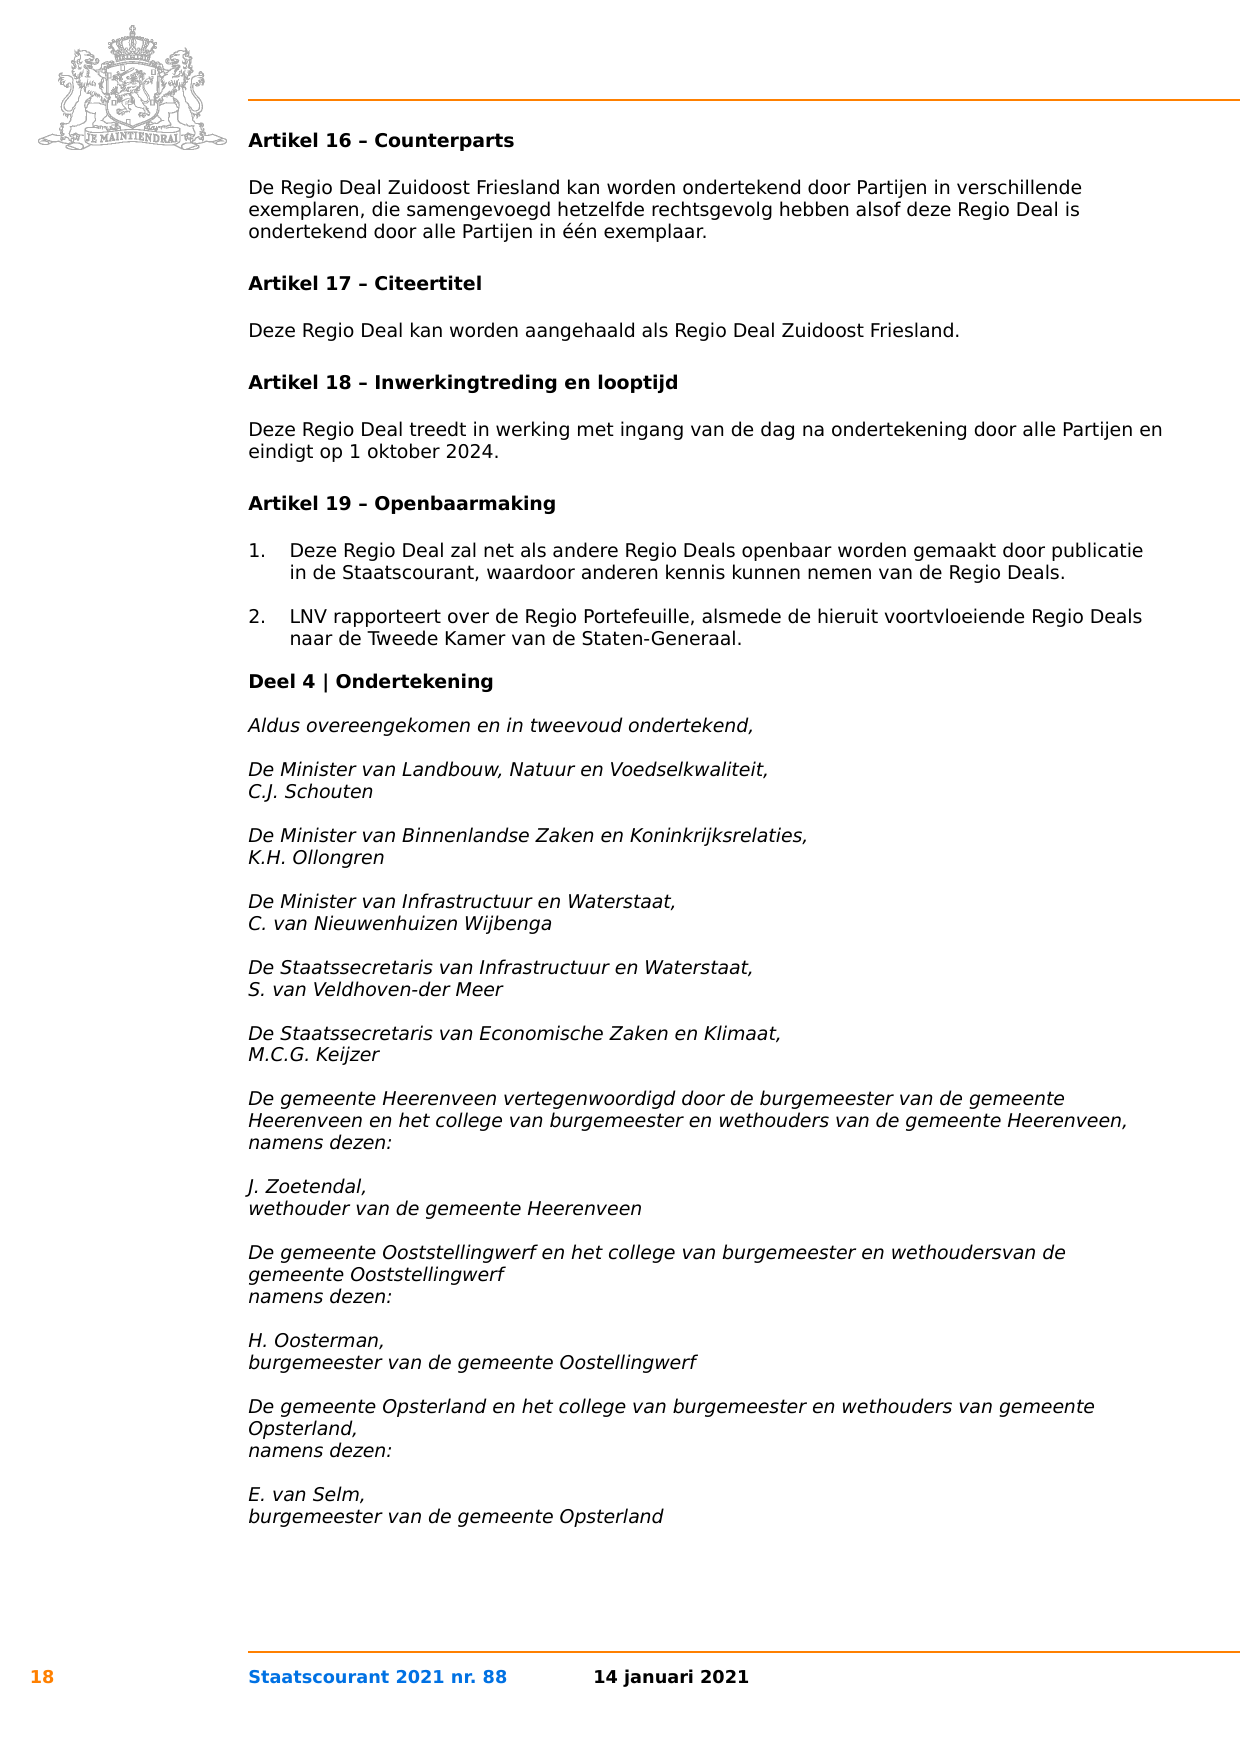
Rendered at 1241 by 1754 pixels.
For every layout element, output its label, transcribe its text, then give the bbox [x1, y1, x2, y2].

text De Minister van Landbouw, Natuur en Voedselkwaliteit, C.J. Schouten [248, 759, 1163, 803]
text 2. LNV rapporteert over de Regio Portefeuille, alsmede de hieruit voortvloeiende Regio Deals naar de Tweede Kamer van de Staten-Generaal. [248, 606, 1163, 649]
subtitle Deel 4 | Ondertekening [248, 671, 1163, 693]
picture [38, 25, 227, 150]
text Deze Regio Deal treedt in werking met ingang van de dag na ondertekening door alle Partijen en eindigt op 1 oktober 2024. [248, 419, 1163, 463]
text De Staatssecretaris van Infrastructuur en Waterstaat, S. van Veldhoven-der Meer [248, 957, 1163, 1001]
text Aldus overeengekomen en in tweevoud ondertekend, [248, 715, 1163, 737]
text De gemeente Ooststellingwerf en het college van burgemeester en wethoudersvan de gemeente Ooststellingwerf namens dezen: H. Oosterman, burgemeester van de gemeente Oostellingwerf [248, 1242, 1163, 1374]
subtitle Artikel 16 – Counterparts [248, 130, 1163, 152]
subtitle Artikel 19 – Openbaarmaking [248, 493, 1163, 515]
text De Regio Deal Zuidoost Friesland kan worden ondertekend door Partijen in verschillende exemplaren, die samengevoegd hetzelfde rechtsgevolg hebben alsof deze Regio Deal is ondertekend door alle Partijen in één exemplaar. [248, 177, 1163, 243]
subtitle Artikel 18 – Inwerkingtreding en looptijd [248, 372, 1163, 394]
text De Staatssecretaris van Economische Zaken en Klimaat, M.C.G. Keijzer [248, 1022, 1163, 1066]
text De Minister van Infrastructuur en Waterstaat, C. van Nieuwenhuizen Wijbenga [248, 891, 1163, 935]
text De Minister van Binnenlandse Zaken en Koninkrijksrelaties, K.H. Ollongren [248, 825, 1163, 869]
text 1. Deze Regio Deal zal net als andere Regio Deals openbaar worden gemaakt door publicatie in de Staatscourant, waardoor anderen kennis kunnen nemen van de Regio Deals. [248, 540, 1163, 584]
text De gemeente Opsterland en het college van burgemeester en wethouders van gemeente Opsterland, namens dezen: E. van Selm, burgemeester van de gemeente Opsterland [248, 1396, 1163, 1528]
text De gemeente Heerenveen vertegenwoordigd door de burgemeester van de gemeente Heerenveen en het college van burgemeester en wethouders van de gemeente Heerenveen, namens dezen: J. Zoetendal, wethouder van de gemeente Heerenveen [248, 1088, 1163, 1220]
text Deze Regio Deal kan worden aangehaald als Regio Deal Zuidoost Friesland. [248, 320, 1163, 342]
subtitle Artikel 17 – Citeertitel [248, 273, 1163, 295]
